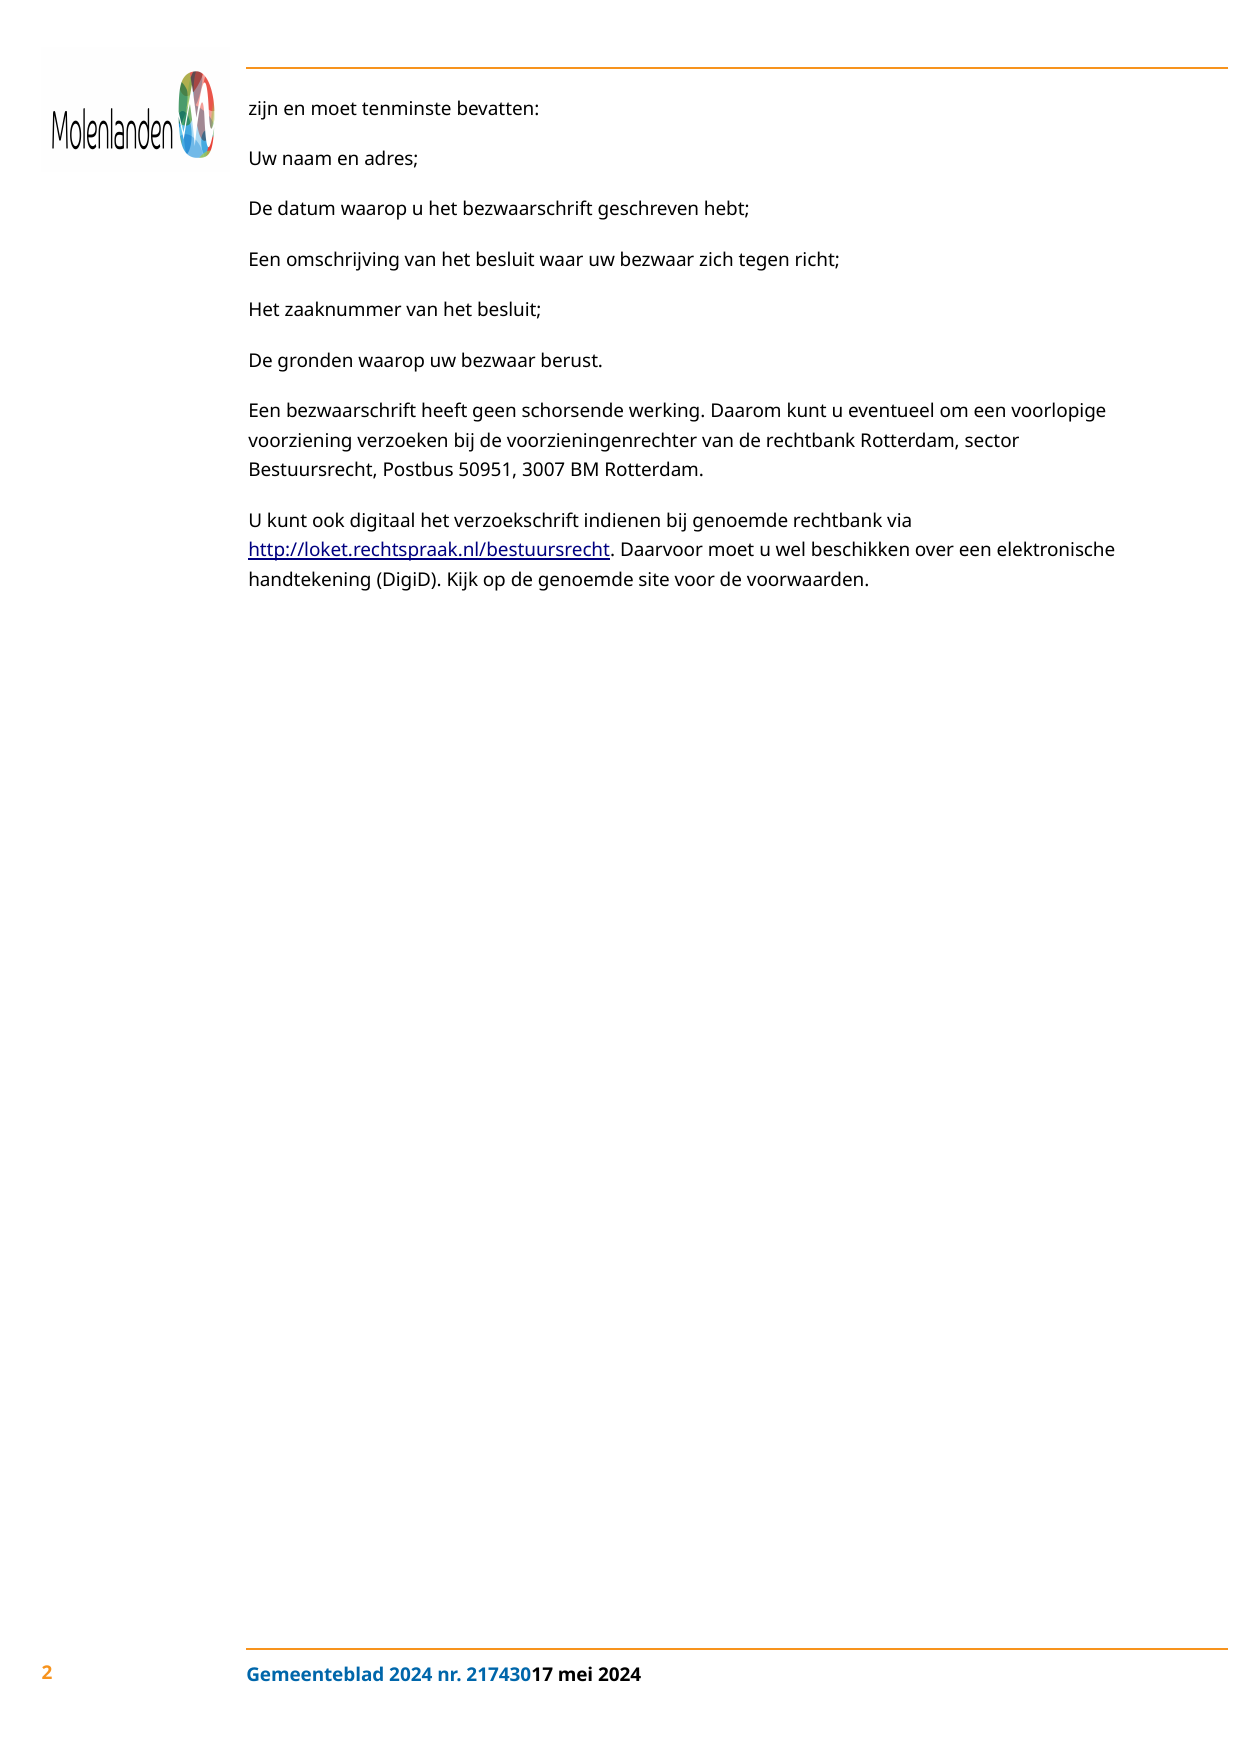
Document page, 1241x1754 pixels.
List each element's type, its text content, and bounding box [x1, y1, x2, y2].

picture [41, 47, 231, 172]
text Uw naam en adres; [248, 145, 1152, 171]
text U kunt ook digitaal het verzoekschrift indienen bij genoemde rechtbank via http://loket.rechtspraak.nl/bestuursrecht. Daarvoor moet u wel beschikken over een elektronische handtekening (DigiD). Kijk op de genoemde site voor de voorwaarden. [248, 507, 1152, 592]
text Een omschrijving van het besluit waar uw bezwaar zich tegen richt; [248, 246, 1152, 272]
text Het zaaknummer van het besluit; [248, 296, 1152, 322]
text zijn en moet tenminste bevatten: [248, 95, 1152, 121]
text De gronden waarop uw bezwaar berust. [248, 347, 1152, 373]
text De datum waarop u het bezwaarschrift geschreven hebt; [248, 196, 1152, 221]
text Een bezwaarschrift heeft geen schorsende werking. Daarom kunt u eventueel om een voorlopige voorziening verzoeken bij de voorzieningenrechter van de rechtbank Rotterdam, sector Bestuursrecht, Postbus 50951, 3007 BM Rotterdam. [248, 397, 1152, 482]
